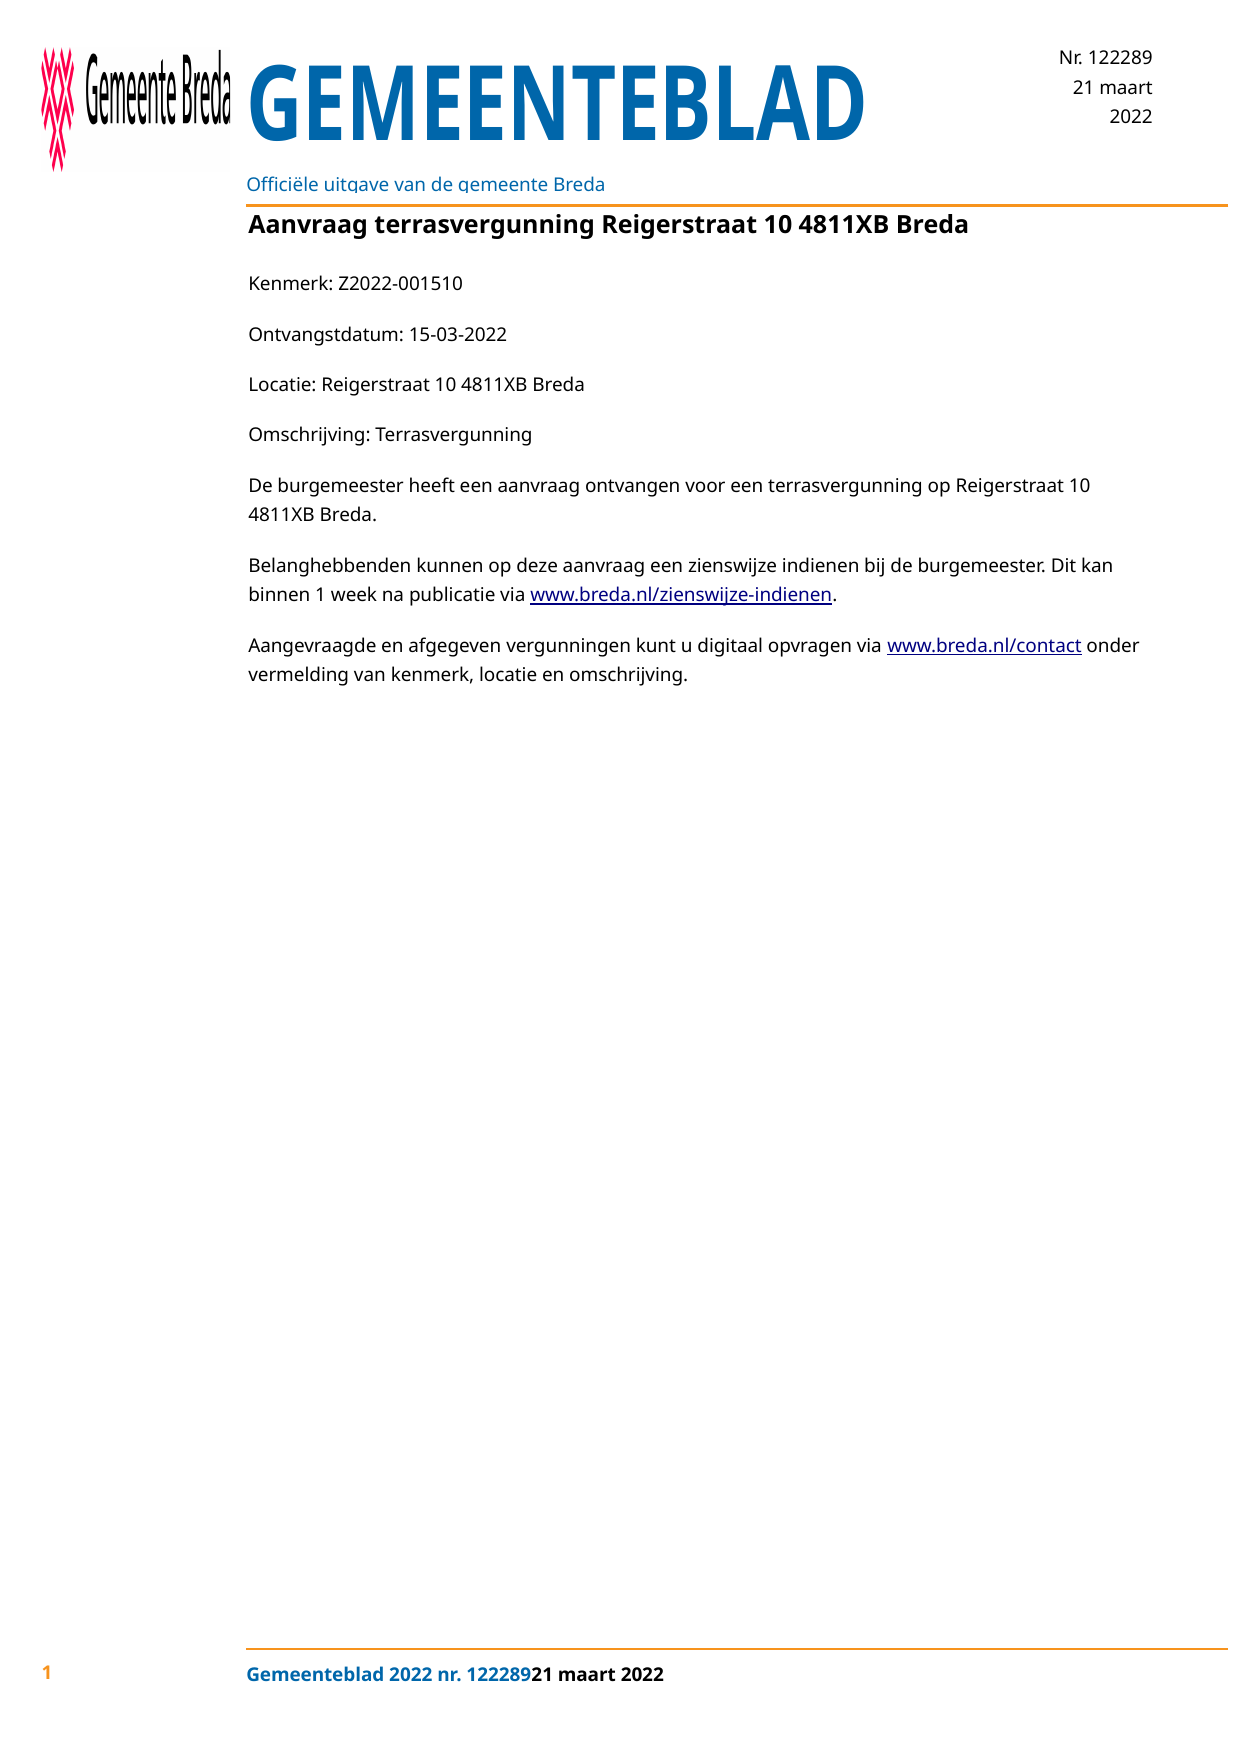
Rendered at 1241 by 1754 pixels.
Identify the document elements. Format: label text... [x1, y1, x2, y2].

text Ontvangstdatum: 15-03-2022 [248, 321, 1152, 346]
text Aanvraag terrasvergunning Reigerstraat 10 4811XB Breda [248, 207, 1152, 241]
text De burgemeester heeft een aanvraag ontvangen voor een terrasvergunning op Reigerstraat 10 4811XB Breda. [248, 472, 1152, 527]
text Aangevraagde en afgegeven vergunningen kunt u digitaal opvragen via www.breda.nl/contact onder vermelding van kenmerk, locatie en omschrijving. [248, 632, 1152, 687]
picture [41, 47, 231, 172]
text Belanghebbenden kunnen op deze aanvraag een zienswijze indienen bij de burgemeester. Dit kan binnen 1 week na publicatie via www.breda.nl/zienswijze-indienen. [248, 552, 1152, 607]
text Kenmerk: Z2022-001510 [248, 270, 1152, 296]
text Omschrijving: Terrasvergunning [248, 422, 1152, 447]
text Locatie: Reigerstraat 10 4811XB Breda [248, 371, 1152, 397]
